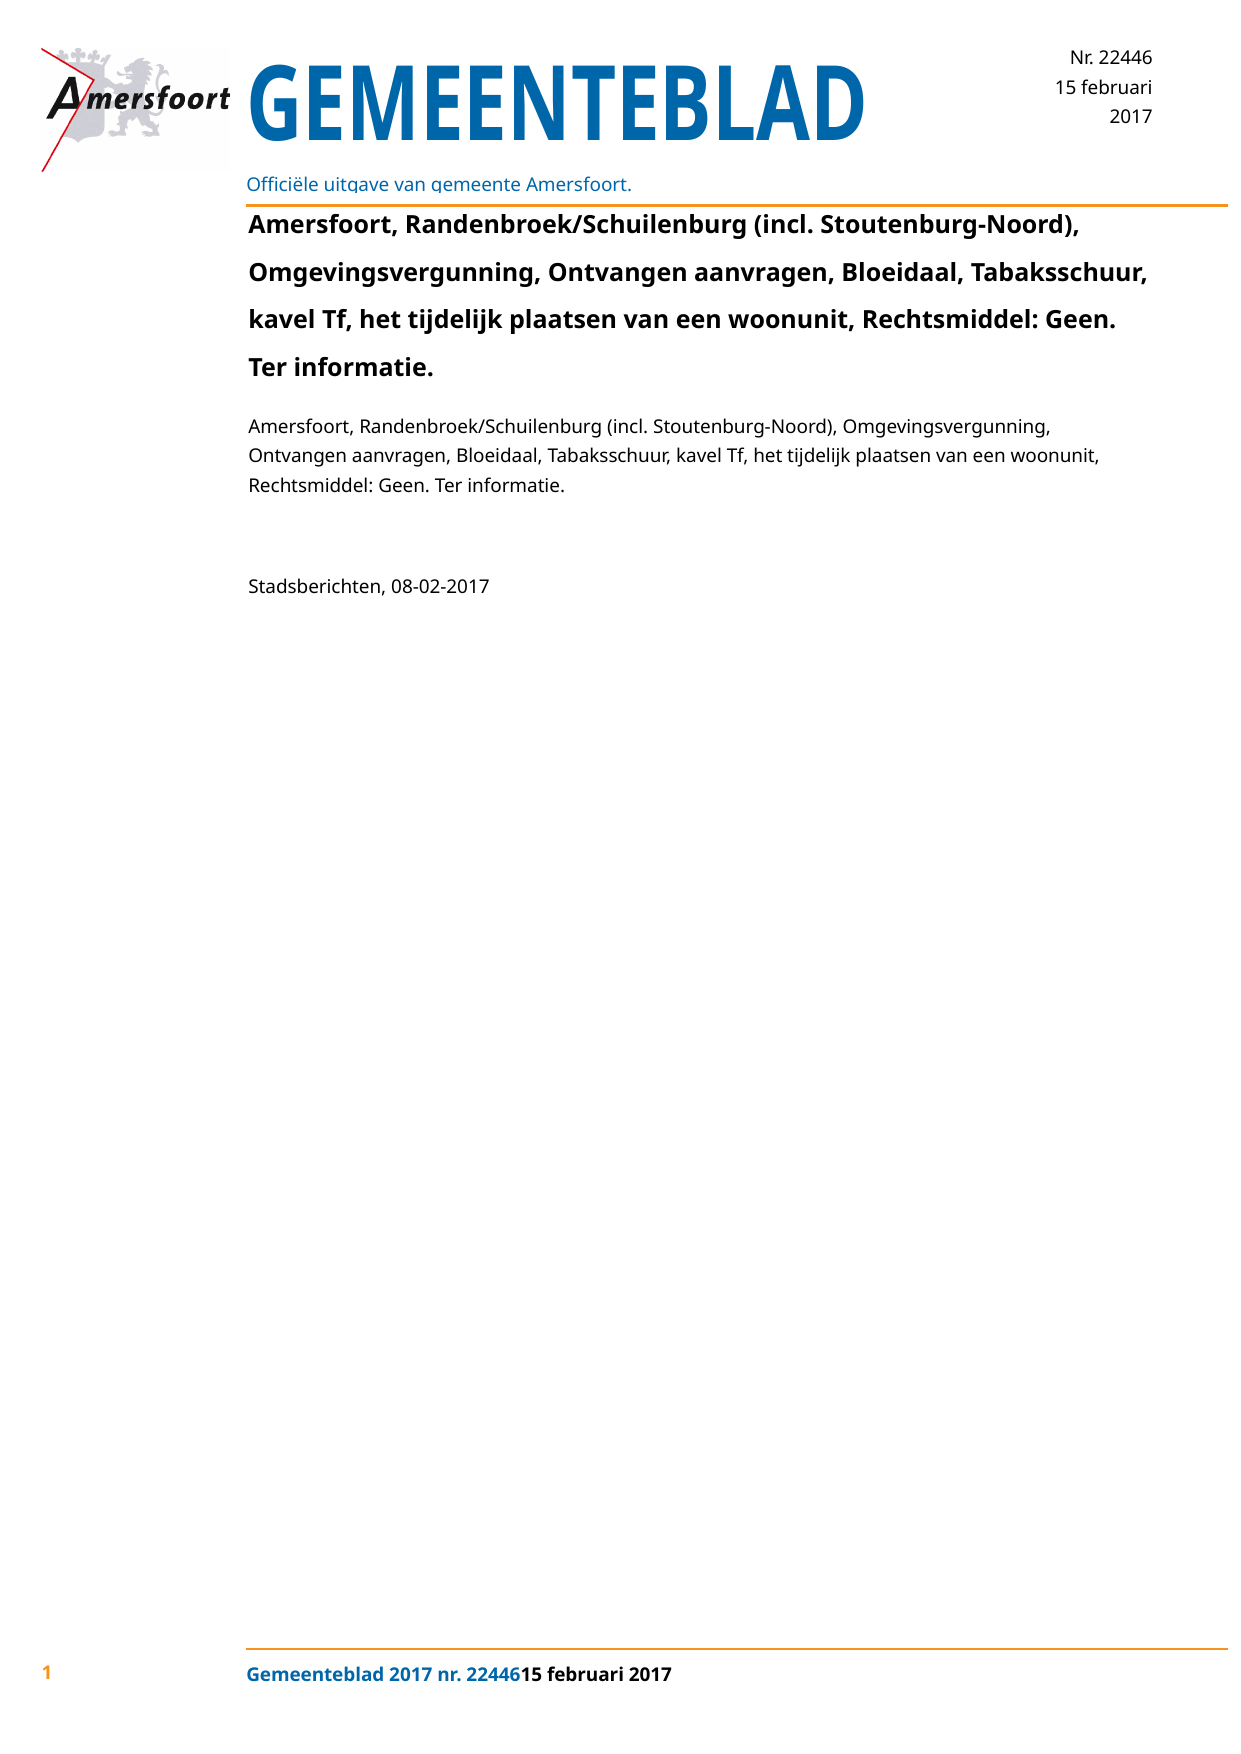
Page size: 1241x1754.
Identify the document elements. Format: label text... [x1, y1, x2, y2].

text Amersfoort, Randenbroek/Schuilenburg (incl. Stoutenburg-Noord), Omgevingsvergunning, Ontvangen aanvragen, Bloeidaal, Tabaksschuur, kavel Tf, het tijdelijk plaatsen van een woonunit, Rechtsmiddel: Geen. Ter informatie. [248, 207, 1152, 384]
text Amersfoort, Randenbroek/Schuilenburg (incl. Stoutenburg-Noord), Omgevingsvergunning, Ontvangen aanvragen, Bloeidaal, Tabaksschuur, kavel Tf, het tijdelijk plaatsen van een woonunit, Rechtsmiddel: Geen. Ter informatie. [248, 413, 1152, 498]
text Stadsberichten, 08-02-2017 [248, 573, 1152, 599]
picture [41, 47, 231, 172]
